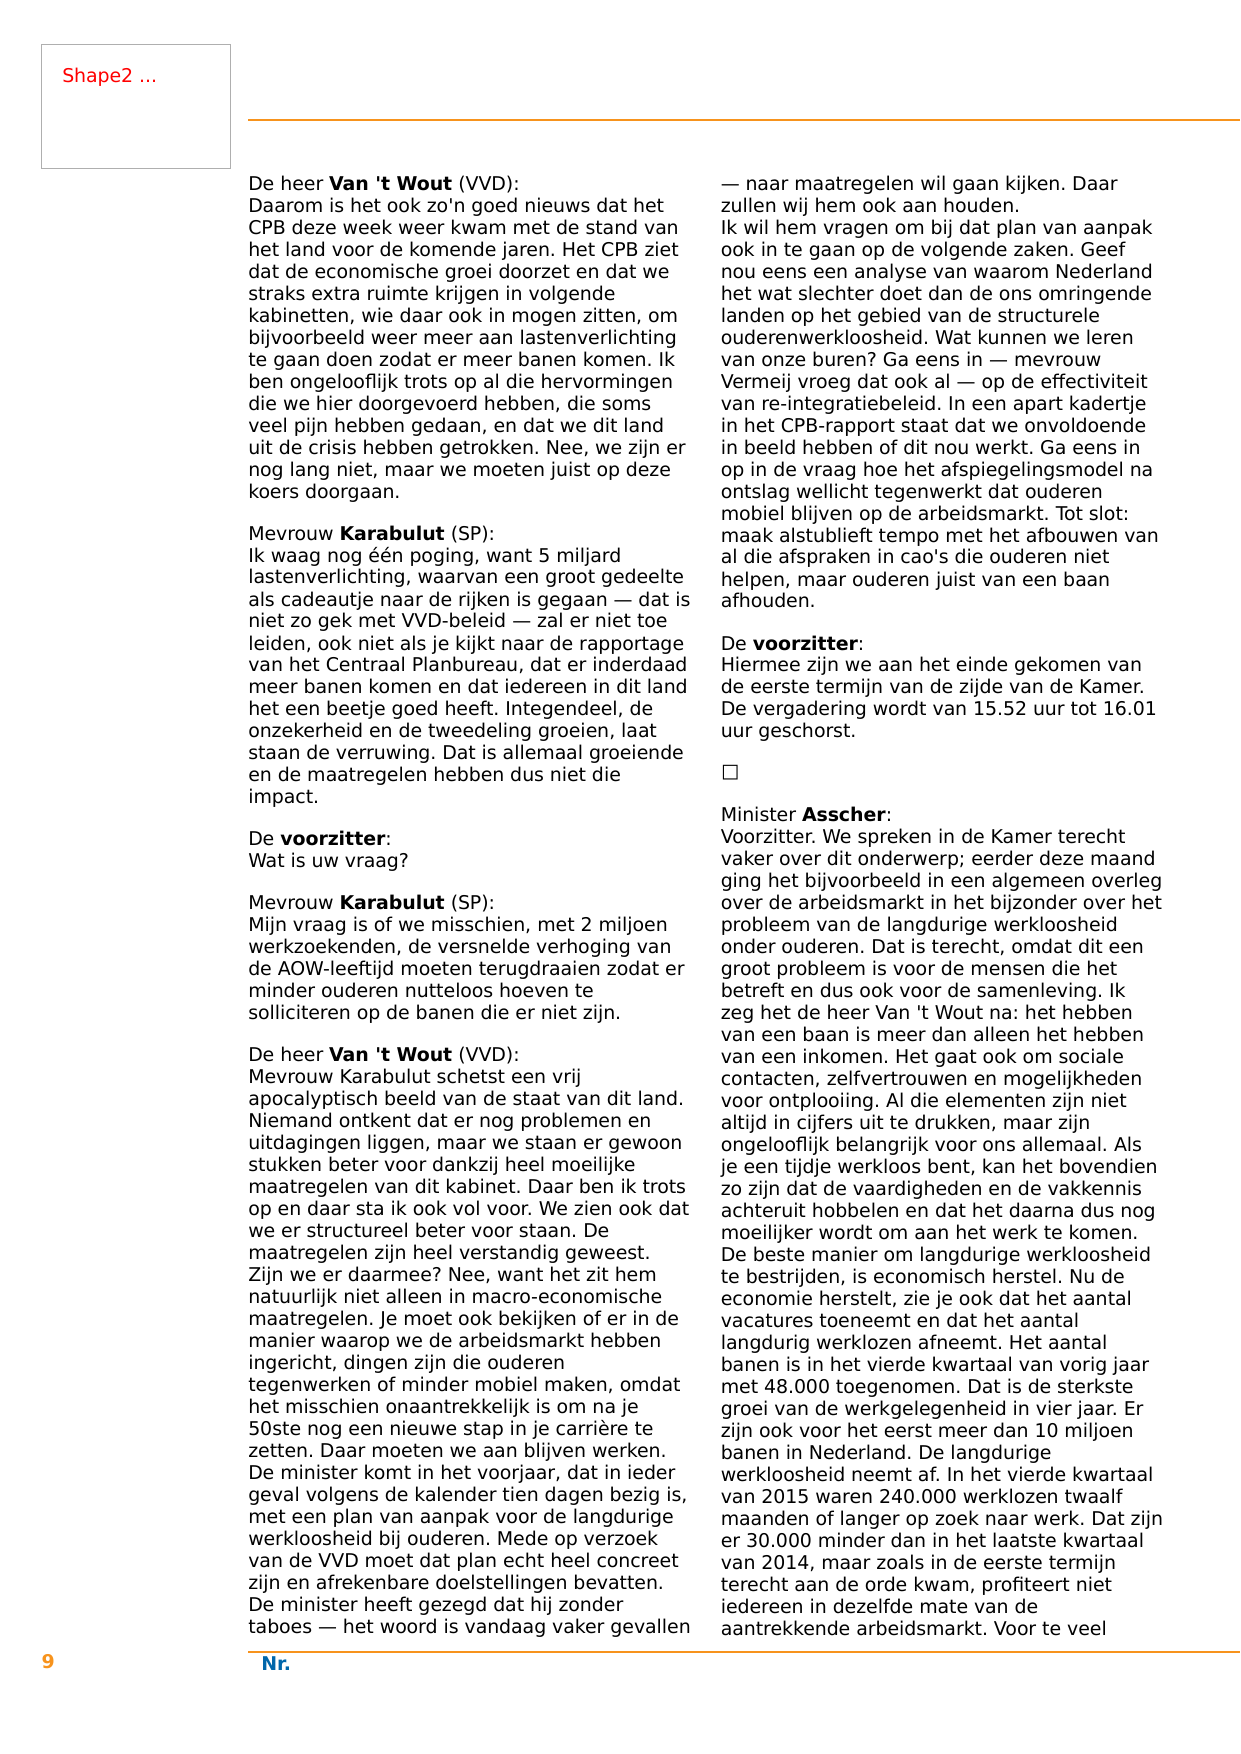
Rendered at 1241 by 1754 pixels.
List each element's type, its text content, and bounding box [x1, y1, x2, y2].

text Hiermee zijn we aan het einde gekomen van de eerste termijn van de zijde van de Kamer. [721, 654, 1163, 698]
text De minister komt in het voorjaar, dat in ieder geval volgens de kalender tien dagen bezig is, met een plan van aanpak voor de langdurige werkloosheid bij ouderen. Mede op verzoek van de VVD moet dat plan echt heel concreet zijn en afrekenbare doelstellingen bevatten. De minister heeft gezegd dat hij zonder taboes — het woord is vandaag vaker gevallen [248, 1462, 691, 1637]
text De heer Van 't Wout (VVD): [248, 1044, 691, 1066]
text Ik wil hem vragen om bij dat plan van aanpak ook in te gaan op de volgende zaken. Geef nou eens een analyse van waarom Nederland het wat slechter doet dan de ons omringende landen op het gebied van de structurele ouderenwerkloosheid. Wat kunnen we leren van onze buren? Ga eens in — mevrouw Vermeij vroeg dat ook al — op de effectiviteit van re-integratiebeleid. In een apart kadertje in het CPB-rapport staat dat we onvoldoende in beeld hebben of dit nou werkt. Ga eens in op in de vraag hoe het afspiegelingsmodel na ontslag wellicht tegenwerkt dat ouderen mobiel blijven op de arbeidsmarkt. Tot slot: maak alstublieft tempo met het afbouwen van al die afspraken in cao's die ouderen niet helpen, maar ouderen juist van een baan afhouden. [721, 217, 1163, 612]
text Voorzitter. We spreken in de Kamer terecht vaker over dit onderwerp; eerder deze maand ging het bijvoorbeeld in een algemeen overleg over de arbeidsmarkt in het bijzonder over het probleem van de langdurige werkloosheid onder ouderen. Dat is terecht, omdat dit een groot probleem is voor de mensen die het betreft en dus ook voor de samenleving. Ik zeg het de heer Van 't Wout na: het hebben van een baan is meer dan alleen het hebben van een inkomen. Het gaat ook om sociale contacten, zelfvertrouwen en mogelijkheden voor ontplooiing. Al die elementen zijn niet altijd in cijfers uit te drukken, maar zijn ongelooflijk belangrijk voor ons allemaal. Als je een tijdje werkloos bent, kan het bovendien zo zijn dat de vaardigheden en de vakkennis achteruit hobbelen en dat het daarna dus nog moeilijker wordt om aan het werk te komen. [721, 826, 1163, 1244]
text Daarom is het ook zo'n goed nieuws dat het CPB deze week weer kwam met de stand van het land voor de komende jaren. Het CPB ziet dat de economische groei doorzet en dat we straks extra ruimte krijgen in volgende kabinetten, wie daar ook in mogen zitten, om bijvoorbeeld weer meer aan lastenverlichting te gaan doen zodat er meer banen komen. Ik ben ongelooflijk trots op al die hervormingen die we hier doorgevoerd hebben, die soms veel pijn hebben gedaan, en dat we dit land uit de crisis hebben getrokken. Nee, we zijn er nog lang niet, maar we moeten juist op deze koers doorgaan. [248, 195, 691, 502]
text Wat is uw vraag? [248, 850, 691, 872]
text Mevrouw Karabulut (SP): [248, 522, 691, 544]
text Ik waag nog één poging, want 5 miljard lastenverlichting, waarvan een groot gedeelte als cadeautje naar de rijken is gegaan — dat is niet zo gek met VVD-beleid — zal er niet toe leiden, ook niet als je kijkt naar de rapportage van het Centraal Planbureau, dat er inderdaad meer banen komen en dat iedereen in dit land het een beetje goed heeft. Integendeel, de onzekerheid en de tweedeling groeien, laat staan de verruwing. Dat is allemaal groeiende en de maatregelen hebben dus niet die impact. [248, 544, 691, 808]
text De voorzitter: [248, 828, 691, 850]
text De voorzitter: [721, 632, 1163, 654]
text ⬜ [721, 762, 1163, 784]
text — naar maatregelen wil gaan kijken. Daar zullen wij hem ook aan houden. [721, 173, 1163, 217]
text Minister Asscher: [721, 804, 1163, 826]
text De beste manier om langdurige werkloosheid te bestrijden, is economisch herstel. Nu de economie herstelt, zie je ook dat het aantal vacatures toeneemt en dat het aantal langdurig werklozen afneemt. Het aantal banen is in het vierde kwartaal van vorig jaar met 48.000 toegenomen. Dat is de sterkste groei van de werkgelegenheid in vier jaar. Er zijn ook voor het eerst meer dan 10 miljoen banen in Nederland. De langdurige werkloosheid neemt af. In het vierde kwartaal van 2015 waren 240.000 werklozen twaalf maanden of langer op zoek naar werk. Dat zijn er 30.000 minder dan in het laatste kwartaal van 2014, maar zoals in de eerste termijn terecht aan de orde kwam, profiteert niet iedereen in dezelfde mate van de aantrekkende arbeidsmarkt. Voor te veel [721, 1244, 1163, 1639]
text De heer Van 't Wout (VVD): [248, 173, 691, 195]
text Mijn vraag is of we misschien, met 2 miljoen werkzoekenden, de versnelde verhoging van de AOW-leeftijd moeten terugdraaien zodat er minder ouderen nutteloos hoeven te solliciteren op de banen die er niet zijn. [248, 914, 691, 1024]
text De vergadering wordt van 15.52 uur tot 16.01 uur geschorst. [721, 698, 1163, 742]
text Mevrouw Karabulut (SP): [248, 892, 691, 914]
text Mevrouw Karabulut schetst een vrij apocalyptisch beeld van de staat van dit land. Niemand ontkent dat er nog problemen en uitdagingen liggen, maar we staan er gewoon stukken beter voor dankzij heel moeilijke maatregelen van dit kabinet. Daar ben ik trots op en daar sta ik ook vol voor. We zien ook dat we er structureel beter voor staan. De maatregelen zijn heel verstandig geweest. Zijn we er daarmee? Nee, want het zit hem natuurlijk niet alleen in macro-economische maatregelen. Je moet ook bekijken of er in de manier waarop we de arbeidsmarkt hebben ingericht, dingen zijn die ouderen tegenwerken of minder mobiel maken, omdat het misschien onaantrekkelijk is om na je 50ste nog een nieuwe stap in je carrière te zetten. Daar moeten we aan blijven werken. [248, 1066, 691, 1462]
